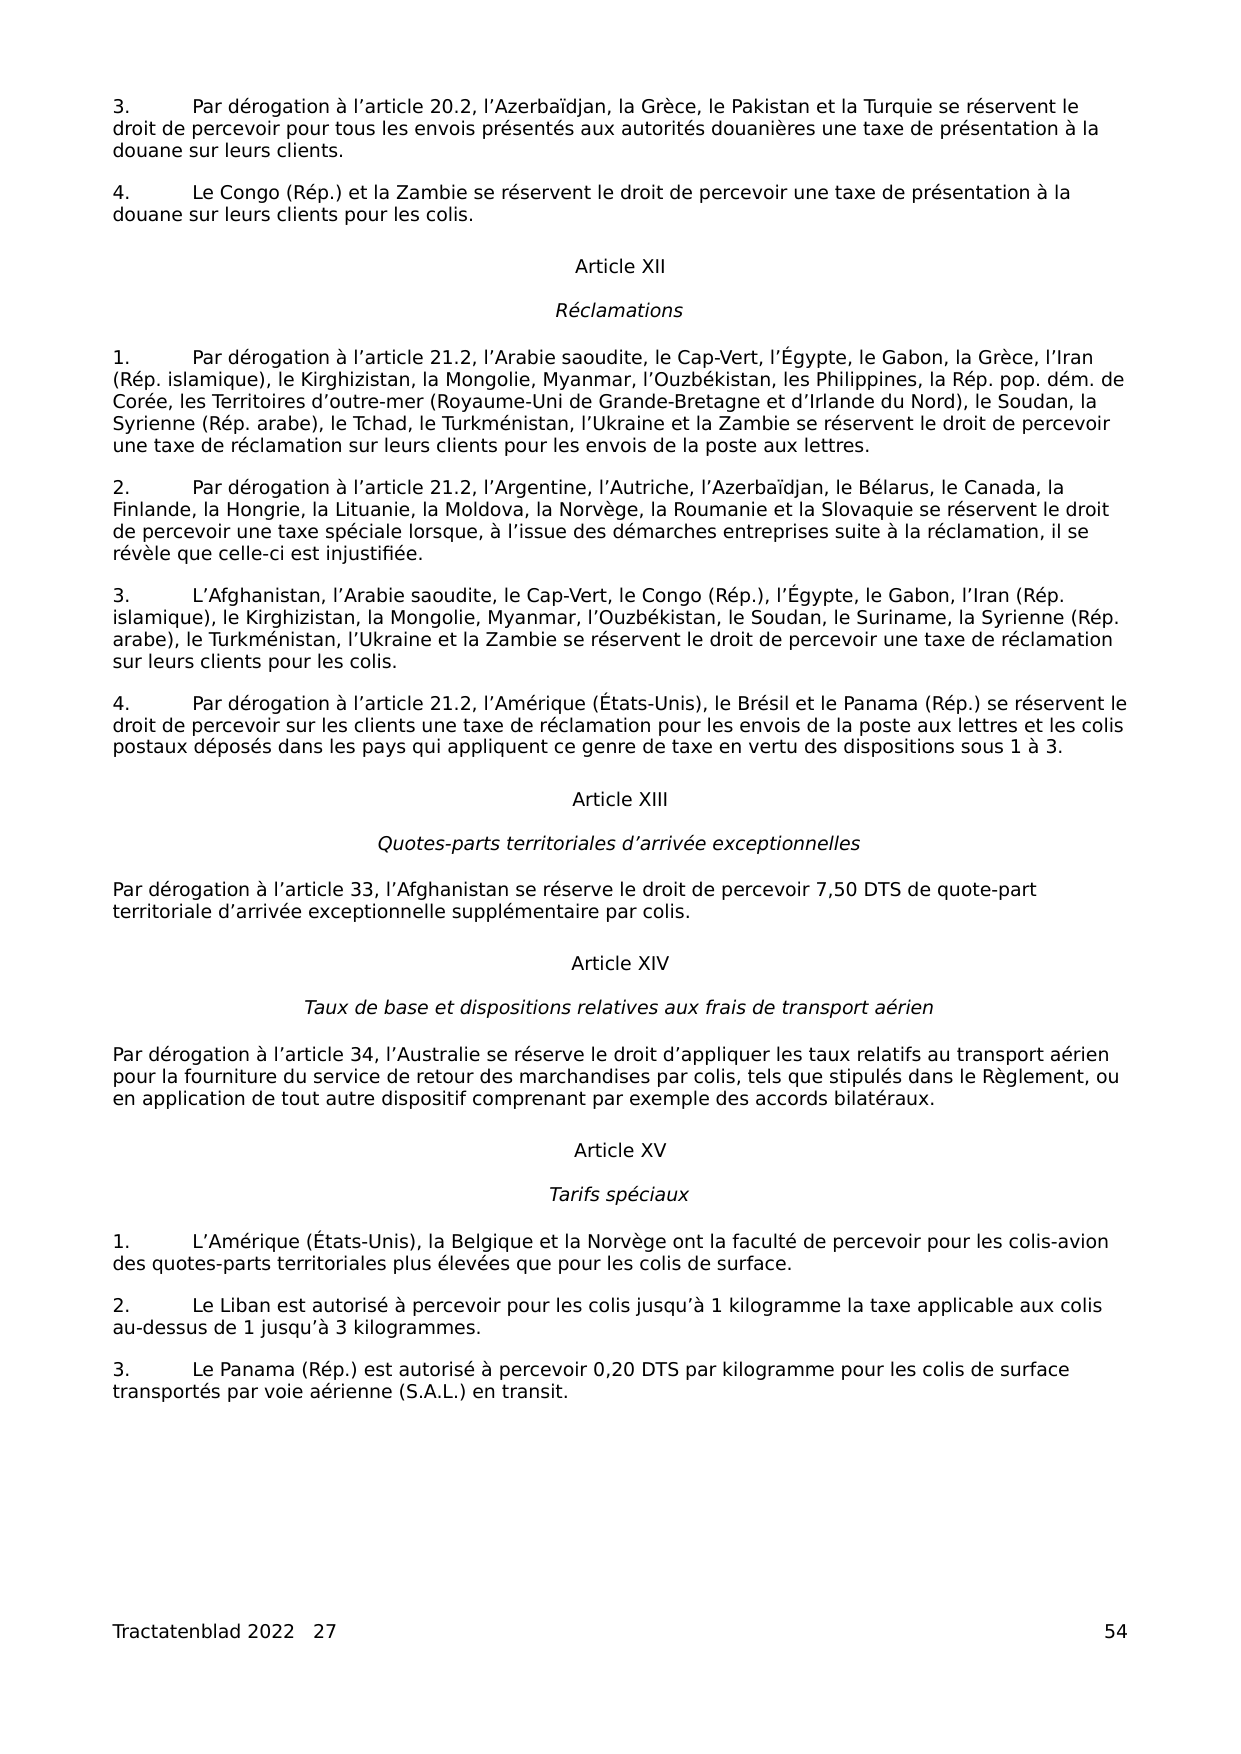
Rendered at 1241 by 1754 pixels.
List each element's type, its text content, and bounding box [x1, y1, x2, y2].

text 4. Le Congo (Rép.) et la Zambie se réservent le droit de percevoir une taxe de présentation à la douane sur leurs clients pour les colis. [112, 182, 1128, 226]
text Par dérogation à l’article 34, l’Australie se réserve le droit d’appliquer les taux relatifs au transport aérien pour la fourniture du service de retour des marchandises par colis, tels que stipulés dans le Règlement, ou en application de tout autre dispositif comprenant par exemple des accords bilatéraux. [112, 1044, 1128, 1110]
subtitle Article XIV Taux de base et dispositions relatives aux frais de transport aérien [112, 953, 1128, 1019]
text 2. Le Liban est autorisé à percevoir pour les colis jusqu’à 1 kilogramme la taxe applicable aux colis au-dessus de 1 jusqu’à 3 kilogrammes. [112, 1295, 1128, 1339]
text 3. Par dérogation à l’article 20.2, l’Azerbaïdjan, la Grèce, le Pakistan et la Turquie se réservent le droit de percevoir pour tous les envois présentés aux autorités douanières une taxe de présentation à la douane sur leurs clients. [112, 96, 1128, 162]
text 1. L’Amérique (États-Unis), la Belgique et la Norvège ont la faculté de percevoir pour les colis-avion des quotes-parts territoriales plus élevées que pour les colis de surface. [112, 1231, 1128, 1275]
text Par dérogation à l’article 33, l’Afghanistan se réserve le droit de percevoir 7,50 DTS de quote-part territoriale d’arrivée exceptionnelle supplémentaire par colis. [112, 879, 1128, 923]
text 2. Par dérogation à l’article 21.2, l’Argentine, l’Autriche, l’Azerbaïdjan, le Bélarus, le Canada, la Finlande, la Hongrie, la Lituanie, la Moldova, la Norvège, la Roumanie et la Slovaquie se réservent le droit de percevoir une taxe spéciale lorsque, à l’issue des démarches entreprises suite à la réclamation, il se révèle que celle-ci est injustifiée. [112, 477, 1128, 564]
subtitle Article XIII Quotes-parts territoriales d’arrivée exceptionnelles [112, 788, 1128, 854]
text 3. Le Panama (Rép.) est autorisé à percevoir 0,20 DTS par kilogramme pour les colis de surface transportés par voie aérienne (S.A.L.) en transit. [112, 1359, 1128, 1403]
text 1. Par dérogation à l’article 21.2, l’Arabie saoudite, le Cap-Vert, l’Égypte, le Gabon, la Grèce, l’Iran (Rép. islamique), le Kirghizistan, la Mongolie, Myanmar, l’Ouzbékistan, les Philippines, la Rép. pop. dém. de Corée, les Territoires d’outre-mer (Royaume-Uni de Grande-Bretagne et d’Irlande du Nord), le Soudan, la Syrienne (Rép. arabe), le Tchad, le Turkménistan, l’Ukraine et la Zambie se réservent le droit de percevoir une taxe de réclamation sur leurs clients pour les envois de la poste aux lettres. [112, 347, 1128, 457]
subtitle Article XII Réclamations [112, 256, 1128, 322]
text 4. Par dérogation à l’article 21.2, l’Amérique (États-Unis), le Brésil et le Panama (Rép.) se réservent le droit de percevoir sur les clients une taxe de réclamation pour les envois de la poste aux lettres et les colis postaux déposés dans les pays qui appliquent ce genre de taxe en vertu des dispositions sous 1 à 3. [112, 692, 1128, 758]
text 3. L’Afghanistan, l’Arabie saoudite, le Cap-Vert, le Congo (Rép.), l’Égypte, le Gabon, l’Iran (Rép. islamique), le Kirghizistan, la Mongolie, Myanmar, l’Ouzbékistan, le Soudan, le Suriname, la Syrienne (Rép. arabe), le Turkménistan, l’Ukraine et la Zambie se réservent le droit de percevoir une taxe de réclamation sur leurs clients pour les colis. [112, 584, 1128, 672]
subtitle Article XV Tarifs spéciaux [112, 1140, 1128, 1206]
